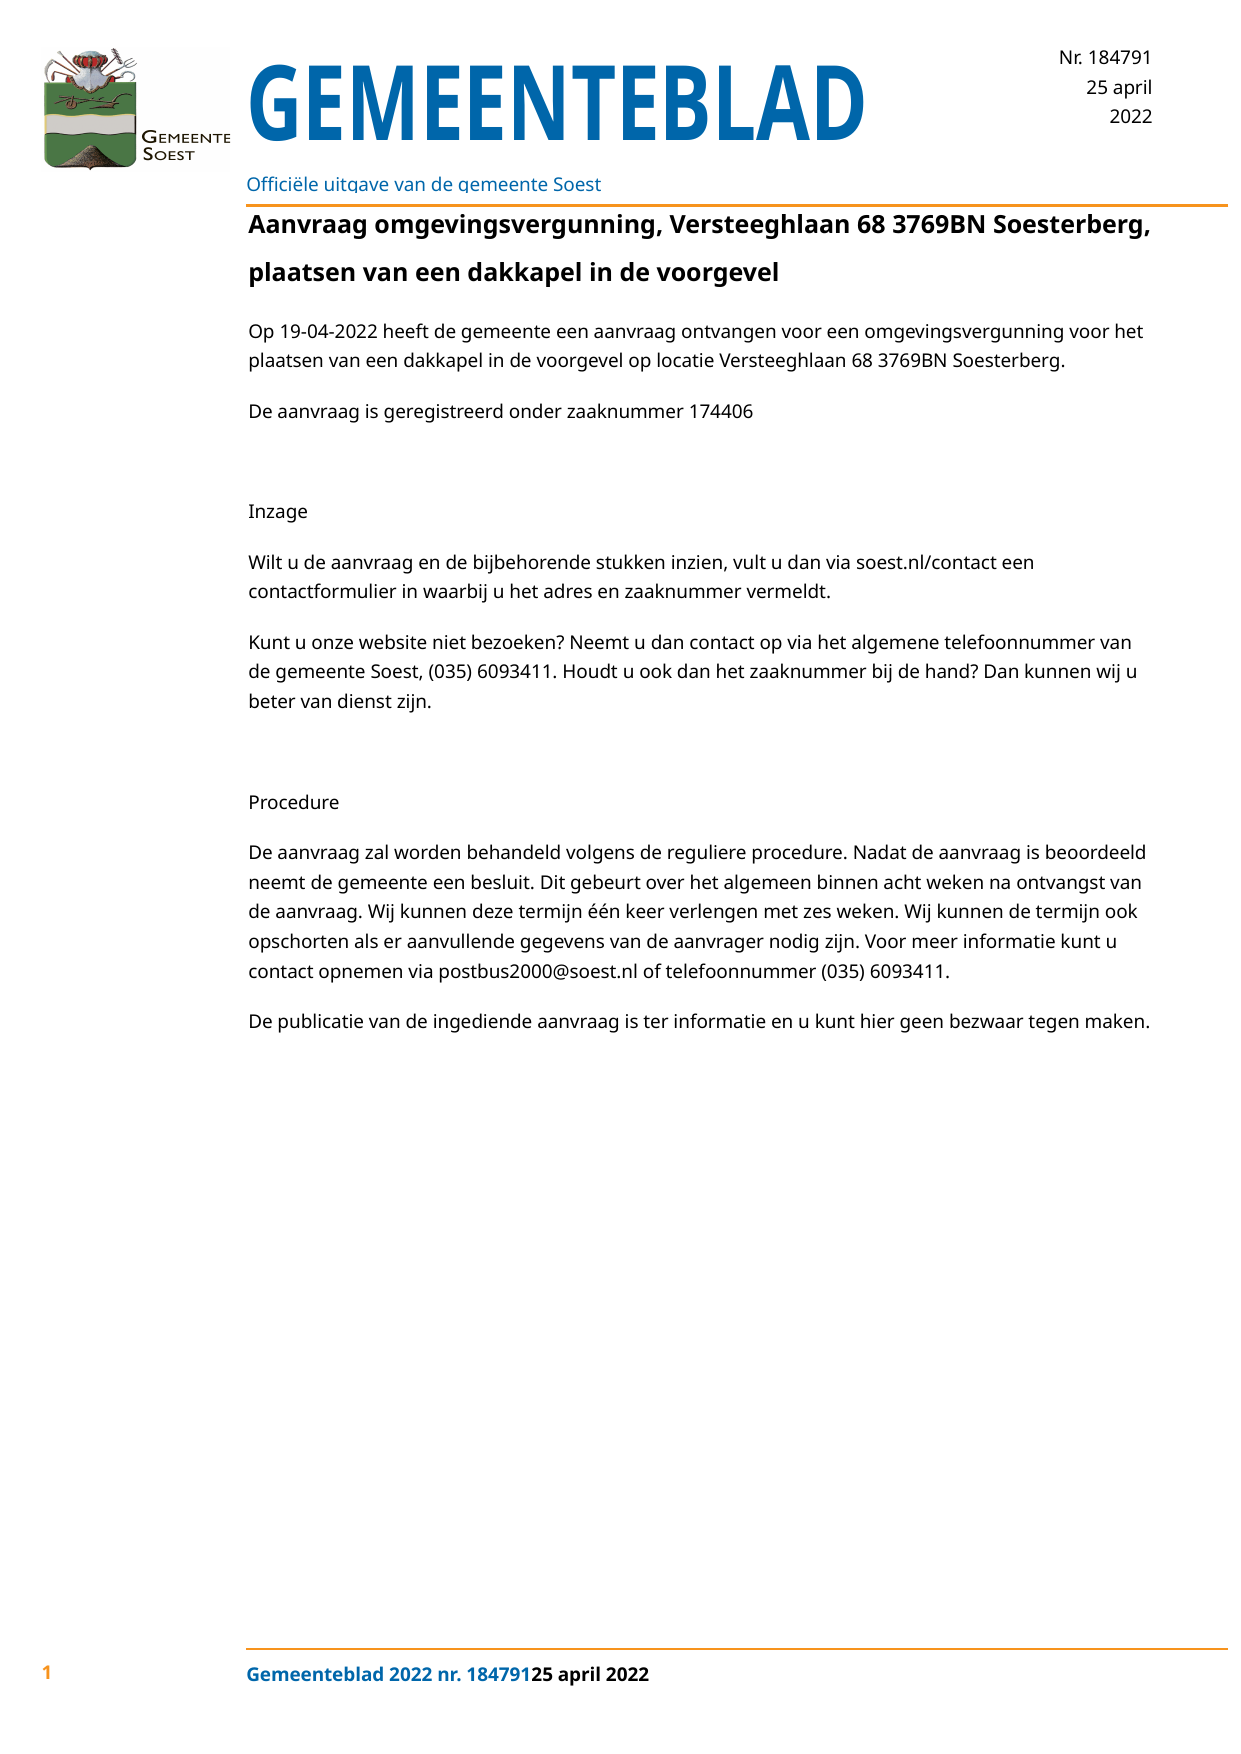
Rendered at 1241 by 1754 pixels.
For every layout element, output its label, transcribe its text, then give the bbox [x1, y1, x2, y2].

text Aanvraag omgevingsvergunning, Versteeghlaan 68 3769BN Soesterberg, plaatsen van een dakkapel in de voorgevel [248, 207, 1152, 288]
text De aanvraag is geregistreerd onder zaaknummer 174406 [248, 398, 1152, 424]
text Op 19-04-2022 heeft de gemeente een aanvraag ontvangen voor een omgevingsvergunning voor het plaatsen van een dakkapel in de voorgevel op locatie Versteeghlaan 68 3769BN Soesterberg. [248, 318, 1152, 373]
text Kunt u onze website niet bezoeken? Neemt u dan contact op via het algemene telefoonnummer van de gemeente Soest, (035) 6093411. Houdt u ook dan het zaaknummer bij de hand? Dan kunnen wij u beter van dienst zijn. [248, 629, 1152, 714]
text De publicatie van de ingediende aanvraag is ter informatie en u kunt hier geen bezwaar tegen maken. [248, 1008, 1152, 1034]
text Inzage [248, 499, 1152, 524]
text De aanvraag zal worden behandeld volgens de reguliere procedure. Nadat de aanvraag is beoordeeld neemt de gemeente een besluit. Dit gebeurt over het algemeen binnen acht weken na ontvangst van de aanvraag. Wij kunnen deze termijn één keer verlengen met zes weken. Wij kunnen de termijn ook opschorten als er aanvullende gegevens van de aanvrager nodig zijn. Voor meer informatie kunt u contact opnemen via postbus2000@soest.nl of telefoonnummer (035) 6093411. [248, 839, 1152, 984]
text Procedure [248, 789, 1152, 815]
picture [41, 47, 231, 172]
text Wilt u de aanvraag en de bijbehorende stukken inzien, vult u dan via soest.nl/contact een contactformulier in waarbij u het adres en zaaknummer vermeldt. [248, 549, 1152, 604]
